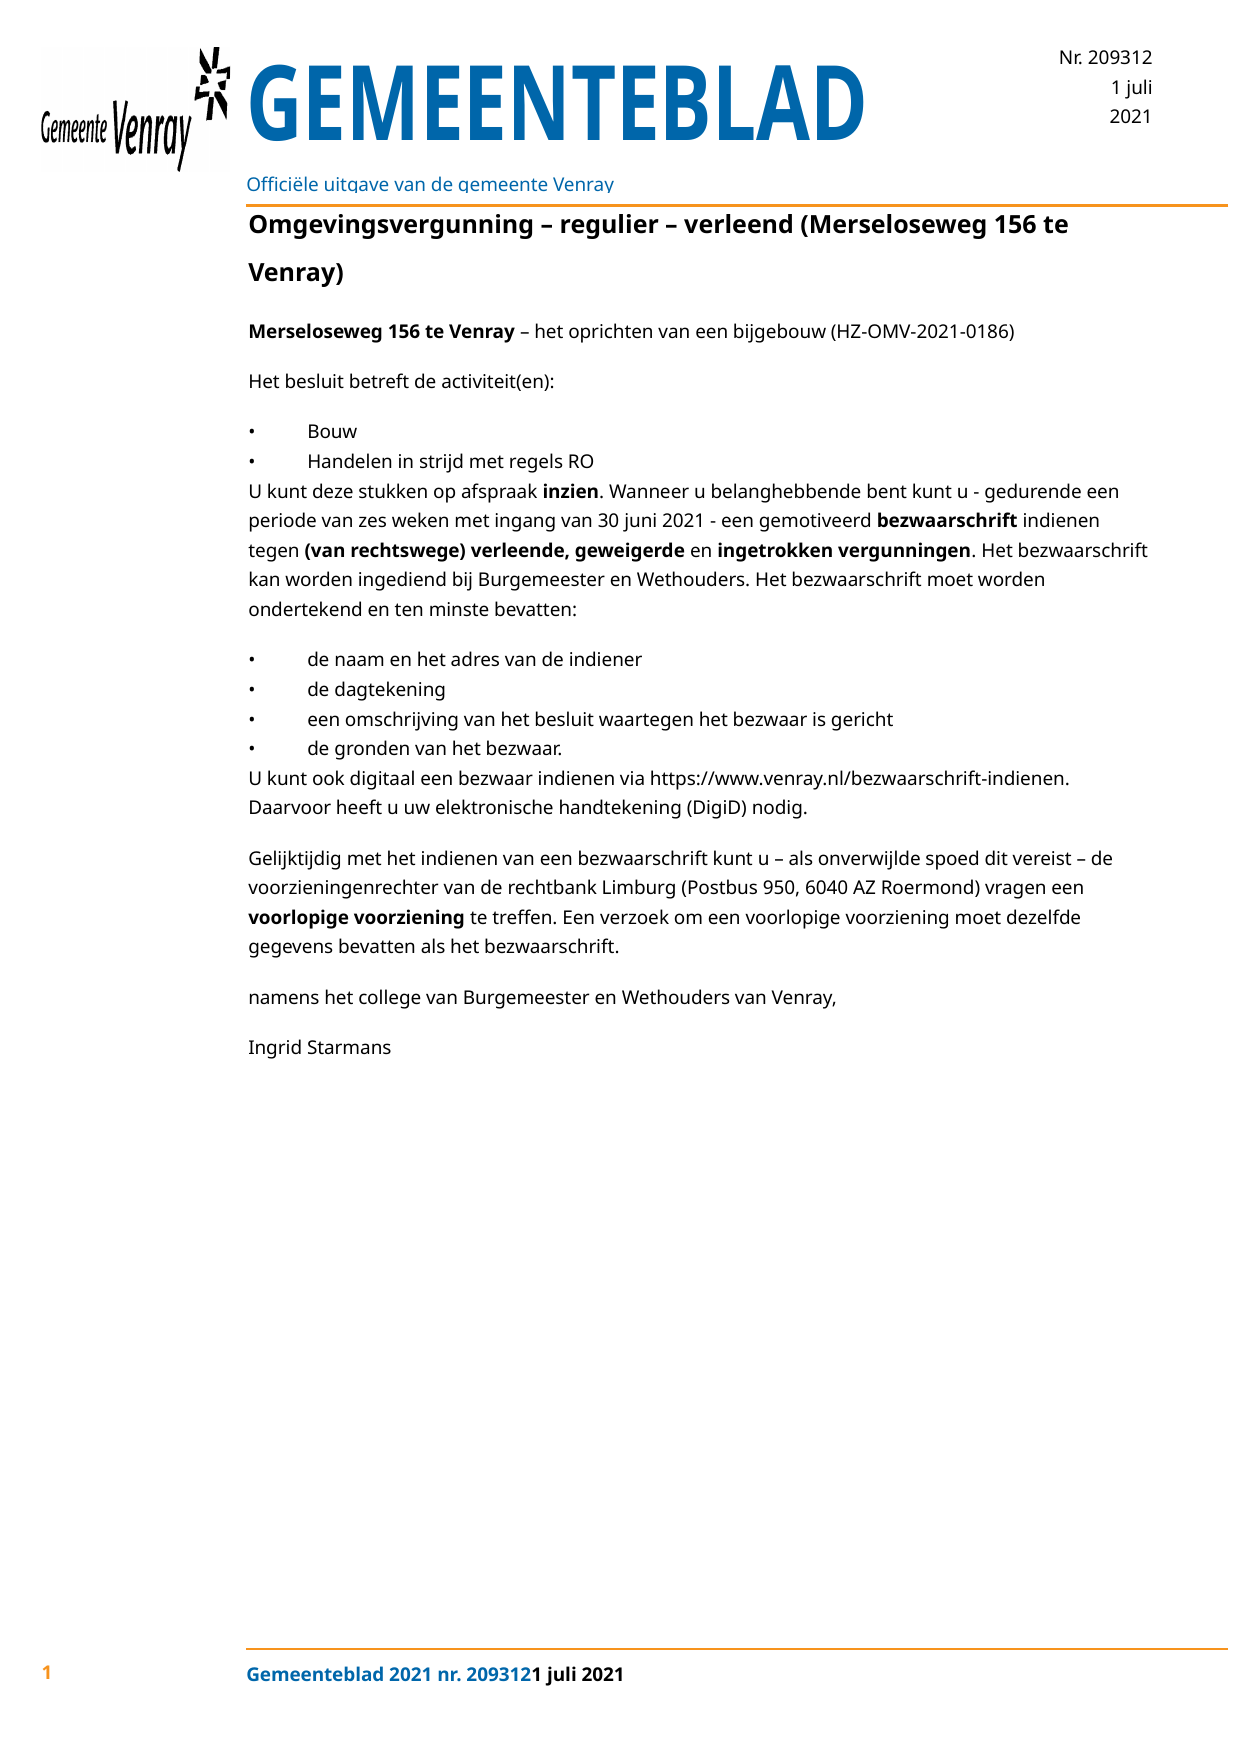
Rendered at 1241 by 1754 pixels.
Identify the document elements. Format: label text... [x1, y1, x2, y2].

text Ingrid Starmans [248, 1034, 1152, 1060]
text namens het college van Burgemeester en Wethouders van Venray, [248, 984, 1152, 1010]
text Omgevingsvergunning – regulier – verleend (Merseloseweg 156 te Venray) [248, 207, 1152, 288]
text Het besluit betreft de activiteit(en): [248, 368, 1152, 394]
list de dagtekening [248, 676, 1152, 702]
list een omschrijving van het besluit waartegen het bezwaar is gericht [248, 706, 1152, 732]
text U kunt deze stukken op afspraak inzien. Wanneer u belanghebbende bent kunt u - gedurende een periode van zes weken met ingang van 30 juni 2021 - een gemotiveerd bezwaarschrift indienen tegen (van rechtswege) verleende, geweigerde en ingetrokken vergunningen. Het bezwaarschrift kan worden ingediend bij Burgemeester en Wethouders. Het bezwaarschrift moet worden ondertekend en ten minste bevatten: [248, 478, 1152, 622]
list Bouw [248, 419, 1152, 444]
text Merseloseweg 156 te Venray – het oprichten van een bijgebouw (HZ-OMV-2021-0186) [248, 318, 1152, 344]
text Gelijktijdig met het indienen van een bezwaarschrift kunt u – als onverwijlde spoed dit vereist – de voorzieningenrechter van de rechtbank Limburg (Postbus 950, 6040 AZ Roermond) vragen een voorlopige voorziening te treffen. Een verzoek om een voorlopige voorziening moet dezelfde gegevens bevatten als het bezwaarschrift. [248, 845, 1152, 959]
text U kunt ook digitaal een bezwaar indienen via https://www.venray.nl/bezwaarschrift-indienen. Daarvoor heeft u uw elektronische handtekening (DigiD) nodig. [248, 765, 1152, 820]
list de gronden van het bezwaar. [248, 735, 1152, 761]
list Handelen in strijd met regels RO [248, 448, 1152, 474]
list de naam en het adres van de indiener [248, 647, 1152, 672]
picture [41, 47, 231, 172]
